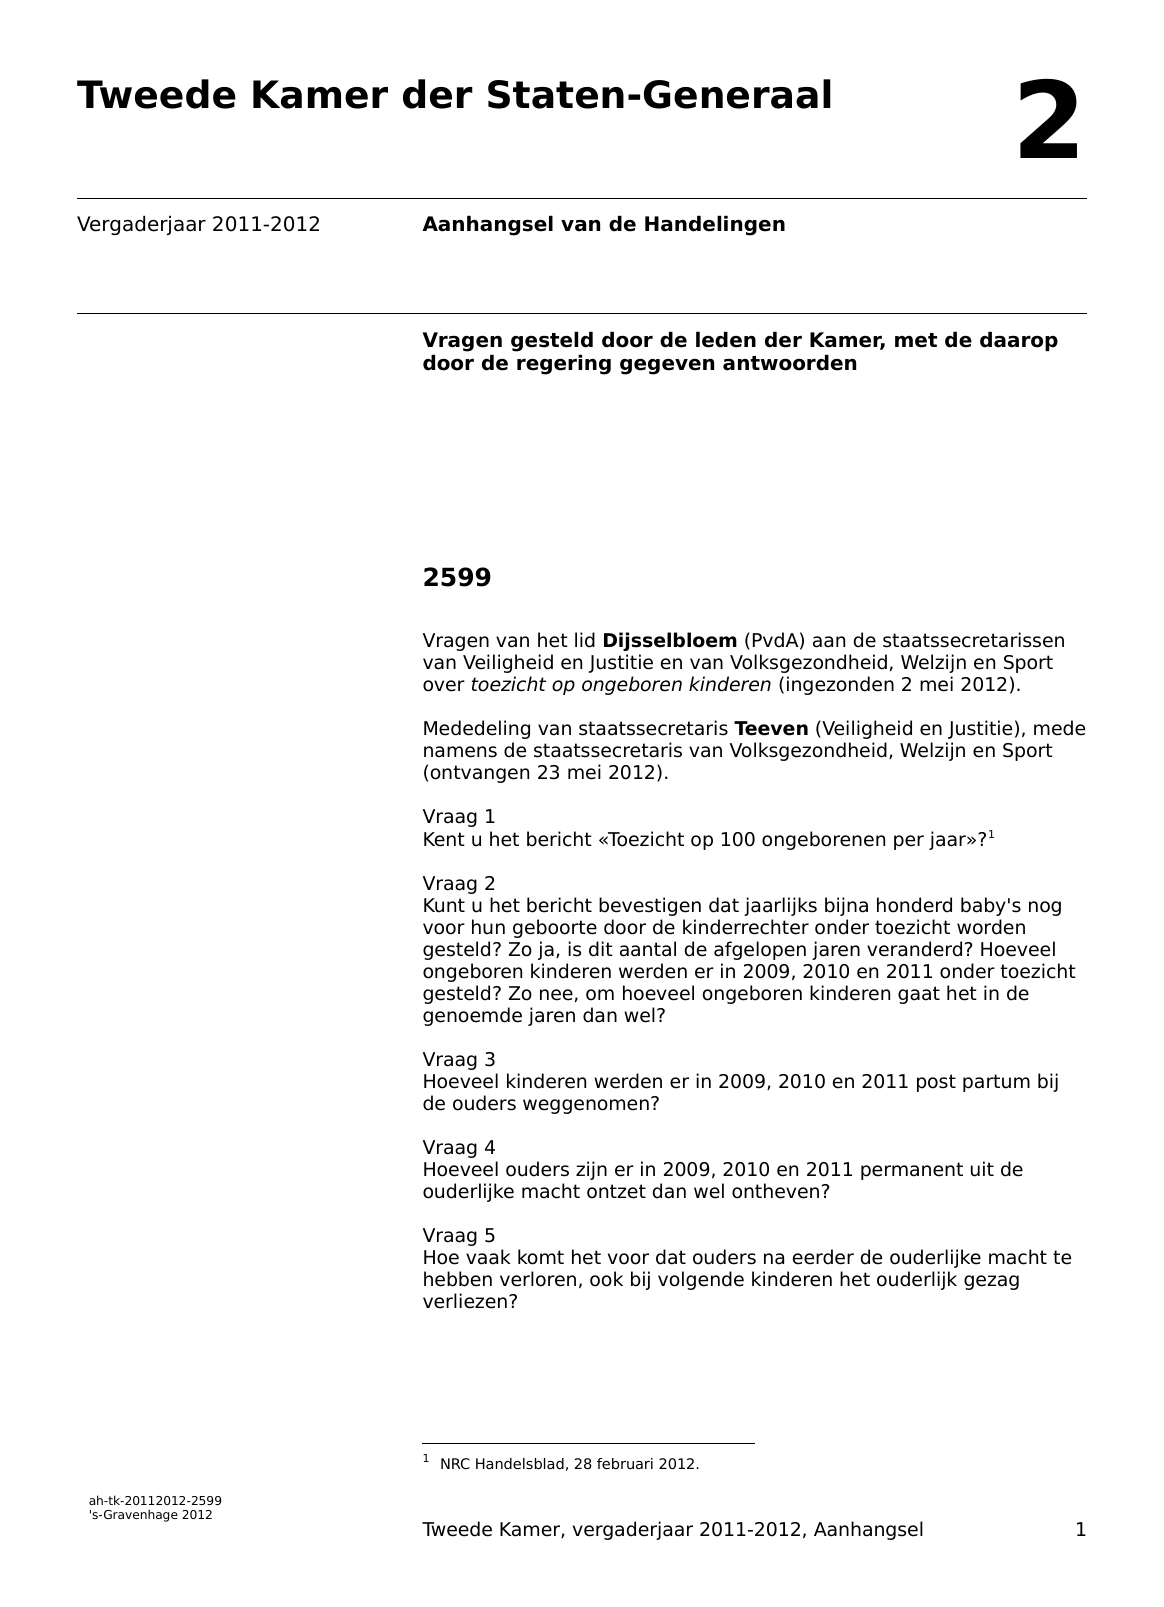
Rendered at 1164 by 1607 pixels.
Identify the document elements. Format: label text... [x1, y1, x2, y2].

table_header Tweede Kamer der Staten-Generaal [77, 59, 886, 198]
table_cell Aanhangsel van de Handelingen [422, 199, 1087, 313]
table_header 2 [886, 59, 1087, 198]
text Hoeveel kinderen werden er in 2009, 2010 en 2011 post partum bij de ouders weggenomen? [422, 1071, 1087, 1114]
text Kent u het bericht «Toezicht op 100 ongeborenen per jaar»? [422, 828, 1087, 850]
text Mededeling van staatssecretaris Teeven (Veiligheid en Justitie), mede namens de staatssecretaris van Volksgezondheid, Welzijn en Sport (ontvangen 23 mei 2012). [422, 718, 1087, 784]
text 2599 [422, 563, 1087, 592]
text 's-Gravenhage 2012 [88, 1508, 323, 1522]
text Hoe vaak komt het voor dat ouders na eerder de ouderlijke macht te hebben verloren, ook bij volgende kinderen het ouderlijk gezag verliezen? [422, 1247, 1087, 1313]
text Vraag 1 [422, 806, 1087, 828]
text ah-tk-20112012-2599 [88, 1494, 323, 1508]
text Vraag 5 [422, 1225, 1087, 1247]
table_cell Vragen gesteld door de leden der Kamer, met de daarop door de regering gegeven antwoorden [422, 314, 1087, 375]
text Vraag 3 [422, 1049, 1087, 1071]
table_cell Vergaderjaar 2011-2012 [77, 199, 422, 313]
table_cell [77, 314, 422, 375]
text Hoeveel ouders zijn er in 2009, 2010 en 2011 permanent uit de ouderlijke macht ontzet dan wel ontheven? [422, 1159, 1087, 1203]
text Kunt u het bericht bevestigen dat jaarlijks bijna honderd baby's nog voor hun geboorte door de kinderrechter onder toezicht worden gesteld? Zo ja, is dit aantal de afgelopen jaren veranderd? Hoeveel ongeboren kinderen werden er in 2009, 2010 en 2011 onder toezicht gesteld? Zo nee, om hoeveel ongeboren kinderen gaat het in de genoemde jaren dan wel? [422, 894, 1087, 1026]
text Vragen van het lid Dijsselbloem (PvdA) aan de staatssecretarissen van Veiligheid en Justitie en van Volksgezondheid, Welzijn en Sport over toezicht op ongeboren kinderen (ingezonden 2 mei 2012). [422, 630, 1087, 696]
text Vraag 2 [422, 873, 1087, 894]
text Vraag 4 [422, 1137, 1087, 1159]
text NRC Handelsblad, 28 februari 2012. [422, 1452, 1087, 1474]
